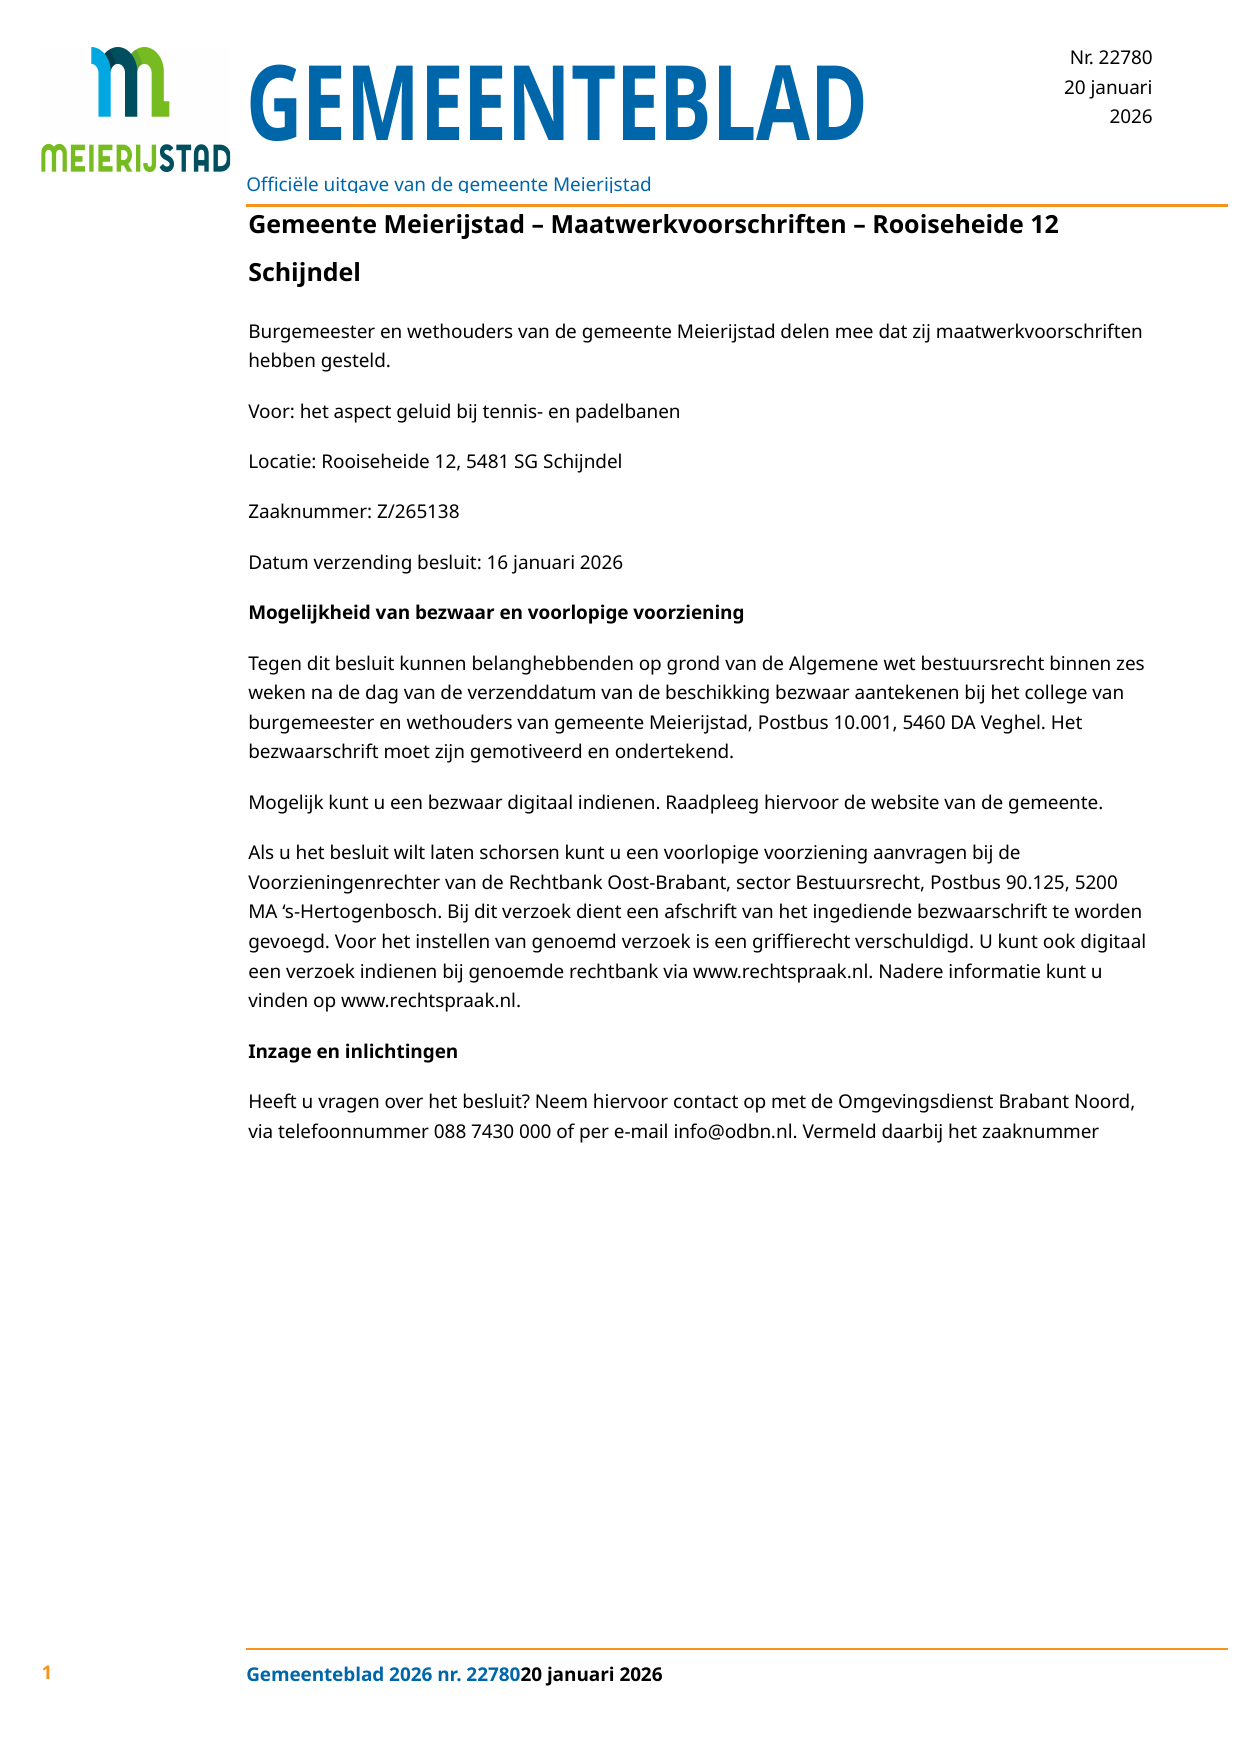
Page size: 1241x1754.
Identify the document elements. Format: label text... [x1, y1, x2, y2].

text Zaaknummer: Z/265138 [248, 499, 1152, 524]
text Mogelijk kunt u een bezwaar digitaal indienen. Raadpleeg hiervoor de website van de gemeente. [248, 789, 1152, 815]
text Tegen dit besluit kunnen belanghebbenden op grond van de Algemene wet bestuursrecht binnen zes weken na de dag van de verzenddatum van de beschikking bezwaar aantekenen bij het college van burgemeester en wethouders van gemeente Meierijstad, Postbus 10.001, 5460 DA Veghel. Het bezwaarschrift moet zijn gemotiveerd en ondertekend. [248, 650, 1152, 764]
text Heeft u vragen over het besluit? Neem hiervoor contact op met de Omgevingsdienst Brabant Noord, via telefoonnummer 088 7430 000 of per e-mail info@odbn.nl. Vermeld daarbij het zaaknummer [248, 1088, 1152, 1144]
text Mogelijkheid van bezwaar en voorlopige voorziening [248, 599, 1152, 625]
text Voor: het aspect geluid bij tennis- en padelbanen [248, 398, 1152, 424]
text Datum verzending besluit: 16 januari 2026 [248, 549, 1152, 575]
text Gemeente Meierijstad – Maatwerkvoorschriften – Rooiseheide 12 Schijndel [248, 207, 1152, 288]
text Als u het besluit wilt laten schorsen kunt u een voorlopige voorziening aanvragen bij de Voorzieningenrechter van de Rechtbank Oost-Brabant, sector Bestuursrecht, Postbus 90.125, 5200 MA ‘s-Hertogenbosch. Bij dit verzoek dient een afschrift van het ingediende bezwaarschrift te worden gevoegd. Voor het instellen van genoemd verzoek is een griffierecht verschuldigd. U kunt ook digitaal een verzoek indienen bij genoemde rechtbank via www.rechtspraak.nl. Nadere informatie kunt u vinden op www.rechtspraak.nl. [248, 839, 1152, 1013]
text Inzage en inlichtingen [248, 1038, 1152, 1064]
text Locatie: Rooiseheide 12, 5481 SG Schijndel [248, 448, 1152, 474]
picture [41, 47, 231, 172]
text Burgemeester en wethouders van de gemeente Meierijstad delen mee dat zij maatwerkvoorschriften hebben gesteld. [248, 318, 1152, 373]
